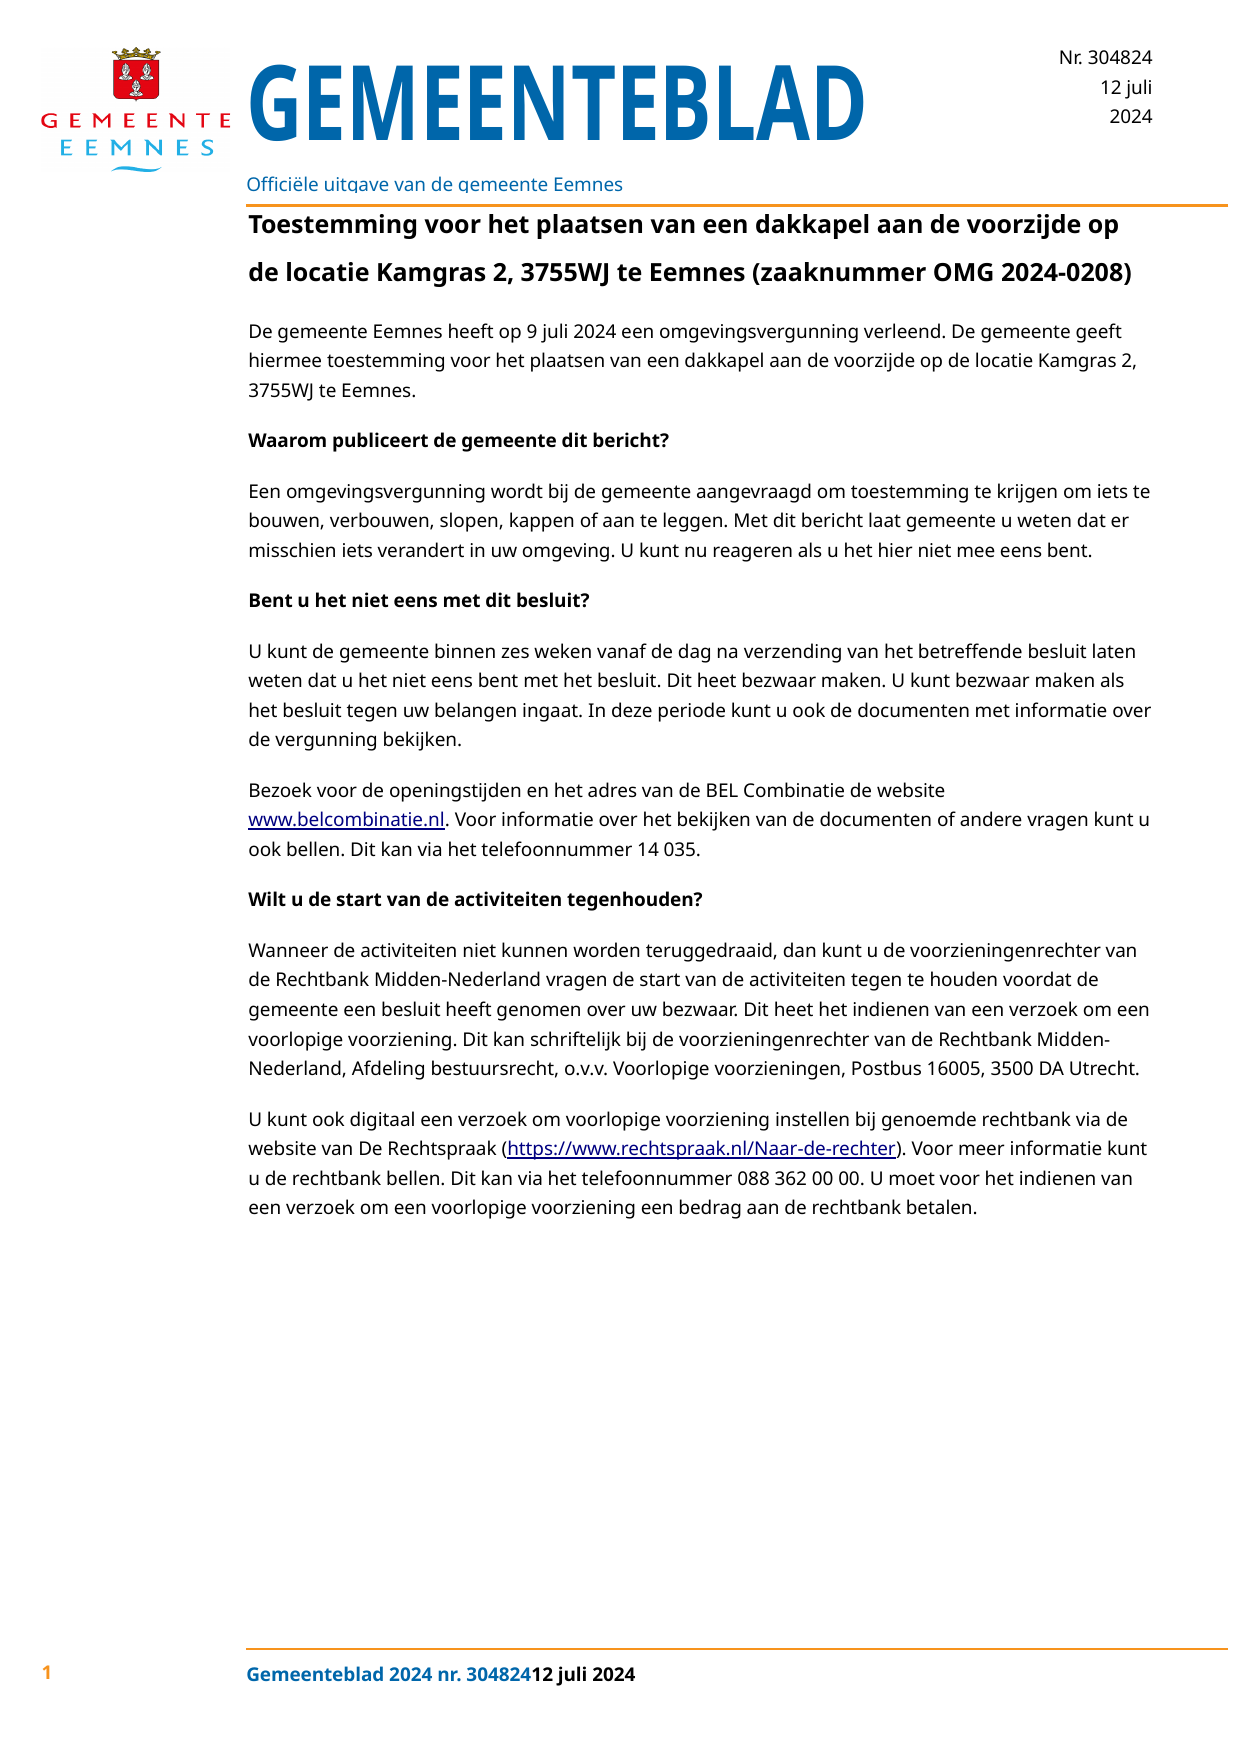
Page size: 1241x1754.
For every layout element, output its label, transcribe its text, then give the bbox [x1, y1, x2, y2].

picture [41, 47, 231, 172]
text Toestemming voor het plaatsen van een dakkapel aan de voorzijde op de locatie Kamgras 2, 3755WJ te Eemnes (zaaknummer OMG 2024-0208) [248, 207, 1152, 288]
text Waarom publiceert de gemeente dit bericht? [248, 427, 1152, 453]
text Wanneer de activiteiten niet kunnen worden teruggedraaid, dan kunt u de voorzieningenrechter van de Rechtbank Midden-Nederland vragen de start van de activiteiten tegen te houden voordat de gemeente een besluit heeft genomen over uw bezwaar. Dit heet het indienen van een verzoek om een voorlopige voorziening. Dit kan schriftelijk bij de voorzieningenrechter van de Rechtbank Midden-Nederland, Afdeling bestuursrecht, o.v.v. Voorlopige voorzieningen, Postbus 16005, 3500 DA Utrecht. [248, 937, 1152, 1081]
text U kunt de gemeente binnen zes weken vanaf de dag na verzending van het betreffende besluit laten weten dat u het niet eens bent met het besluit. Dit heet bezwaar maken. U kunt bezwaar maken als het besluit tegen uw belangen ingaat. In deze periode kunt u ook de documenten met informatie over de vergunning bekijken. [248, 638, 1152, 752]
text Bent u het niet eens met dit besluit? [248, 587, 1152, 613]
text Een omgevingsvergunning wordt bij de gemeente aangevraagd om toestemming te krijgen om iets te bouwen, verbouwen, slopen, kappen of aan te leggen. Met dit bericht laat gemeente u weten dat er misschien iets verandert in uw omgeving. U kunt nu reageren als u het hier niet mee eens bent. [248, 478, 1152, 563]
text Bezoek voor de openingstijden en het adres van de BEL Combinatie de website www.belcombinatie.nl. Voor informatie over het bekijken van de documenten of andere vragen kunt u ook bellen. Dit kan via het telefoonnummer 14 035. [248, 777, 1152, 862]
text Wilt u de start van de activiteiten tegenhouden? [248, 887, 1152, 912]
text De gemeente Eemnes heeft op 9 juli 2024 een omgevingsvergunning verleend. De gemeente geeft hiermee toestemming voor het plaatsen van een dakkapel aan de voorzijde op de locatie Kamgras 2, 3755WJ te Eemnes. [248, 318, 1152, 403]
text U kunt ook digitaal een verzoek om voorlopige voorziening instellen bij genoemde rechtbank via de website van De Rechtspraak (https://www.rechtspraak.nl/Naar-de-rechter). Voor meer informatie kunt u de rechtbank bellen. Dit kan via het telefoonnummer 088 362 00 00. U moet voor het indienen van een verzoek om een voorlopige voorziening een bedrag aan de rechtbank betalen. [248, 1106, 1152, 1220]
